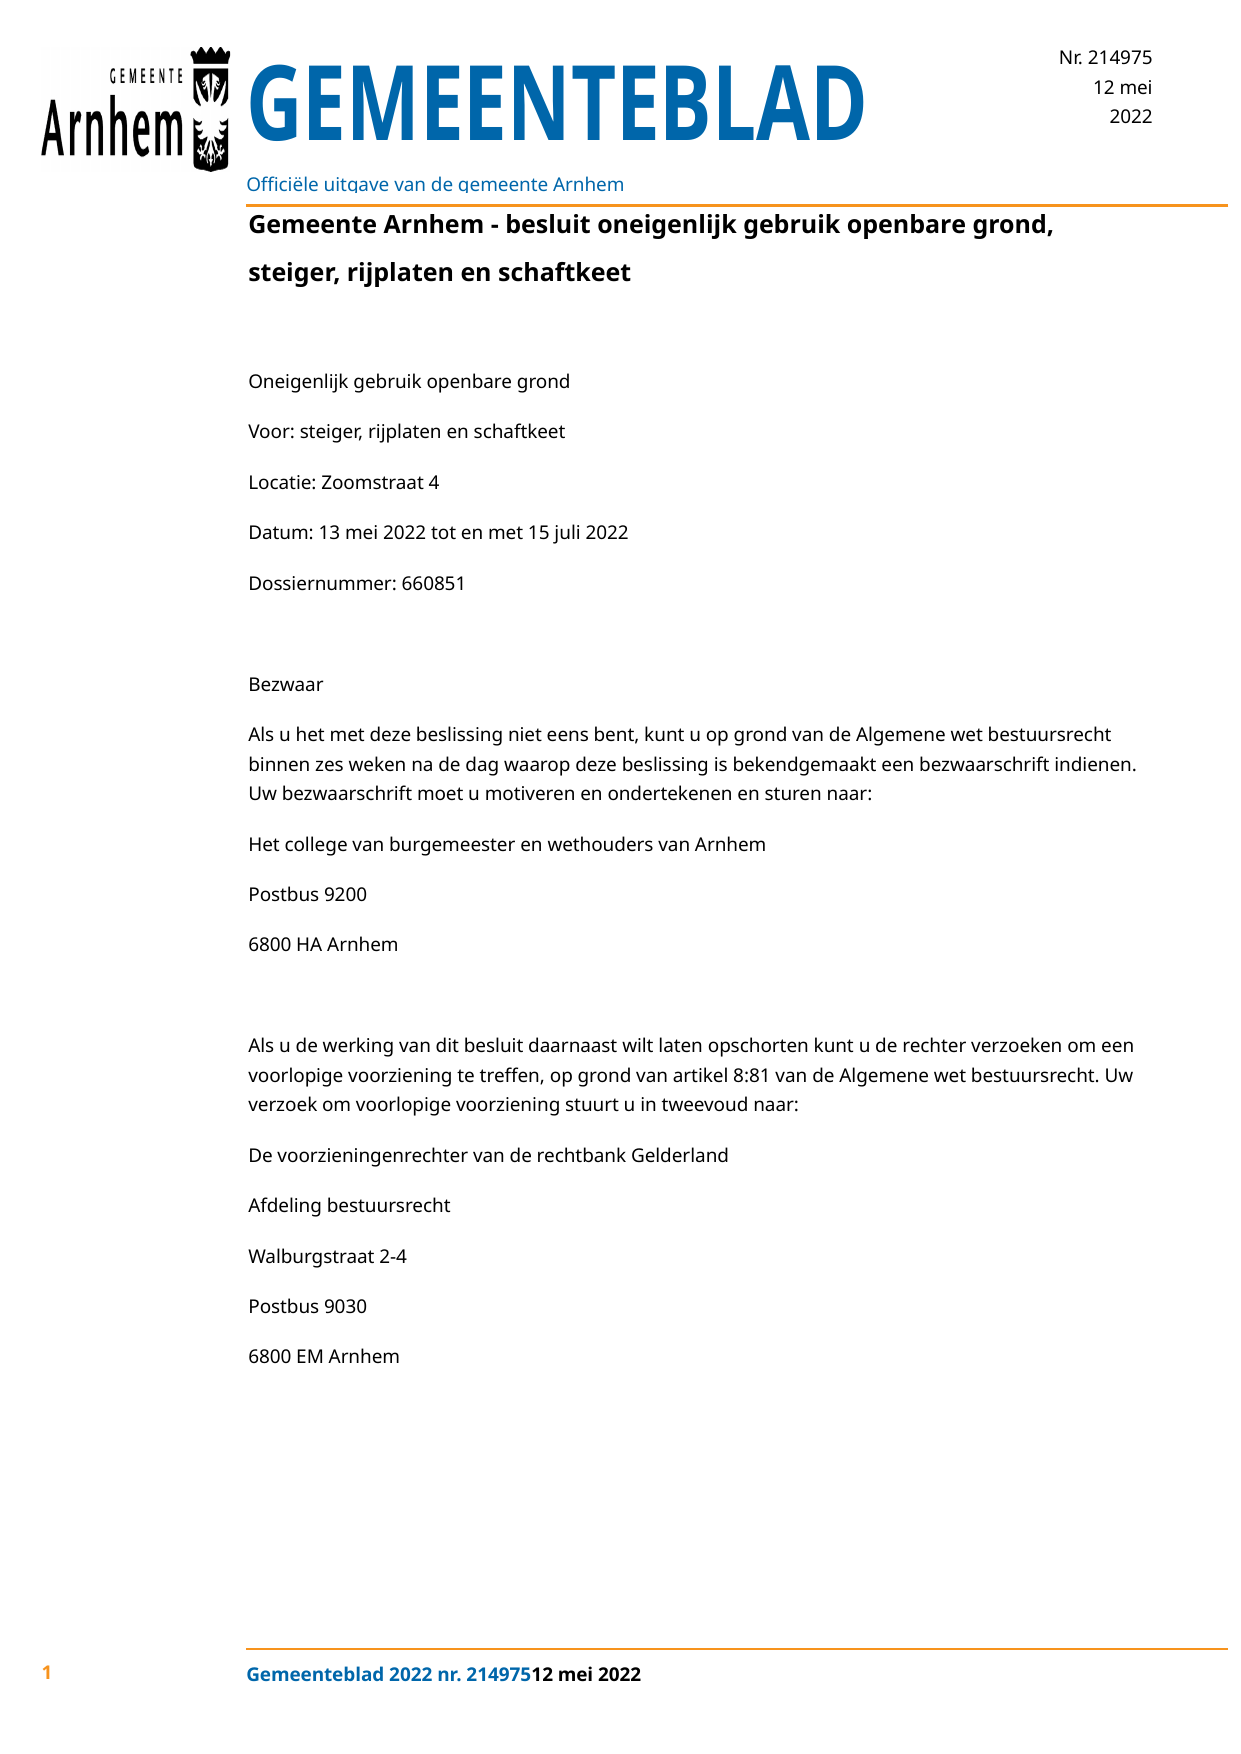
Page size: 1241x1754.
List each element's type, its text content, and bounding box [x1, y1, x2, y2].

text Bezwaar [248, 671, 1152, 697]
text Postbus 9200 [248, 881, 1152, 907]
picture [41, 47, 231, 172]
text Afdeling bestuursrecht [248, 1192, 1152, 1218]
text Als u de werking van dit besluit daarnaast wilt laten opschorten kunt u de rechter verzoeken om een voorlopige voorziening te treffen, op grond van artikel 8:81 van de Algemene wet bestuursrecht. Uw verzoek om voorlopige voorziening stuurt u in tweevoud naar: [248, 1032, 1152, 1117]
text Oneigenlijk gebruik openbare grond [248, 368, 1152, 394]
text 6800 HA Arnhem [248, 932, 1152, 957]
text Het college van burgemeester en wethouders van Arnhem [248, 831, 1152, 857]
text Walburgstraat 2-4 [248, 1243, 1152, 1269]
text De voorzieningenrechter van de rechtbank Gelderland [248, 1142, 1152, 1168]
text Voor: steiger, rijplaten en schaftkeet [248, 419, 1152, 444]
text 6800 EM Arnhem [248, 1344, 1152, 1369]
text Als u het met deze beslissing niet eens bent, kunt u op grond van de Algemene wet bestuursrecht binnen zes weken na de dag waarop deze beslissing is bekendgemaakt een bezwaarschrift indienen. Uw bezwaarschrift moet u motiveren en ondertekenen en sturen naar: [248, 721, 1152, 806]
text Datum: 13 mei 2022 tot en met 15 juli 2022 [248, 519, 1152, 545]
text Dossiernummer: 660851 [248, 570, 1152, 596]
text Locatie: Zoomstraat 4 [248, 469, 1152, 495]
text Postbus 9030 [248, 1293, 1152, 1319]
text Gemeente Arnhem - besluit oneigenlijk gebruik openbare grond, steiger, rijplaten en schaftkeet [248, 207, 1152, 288]
